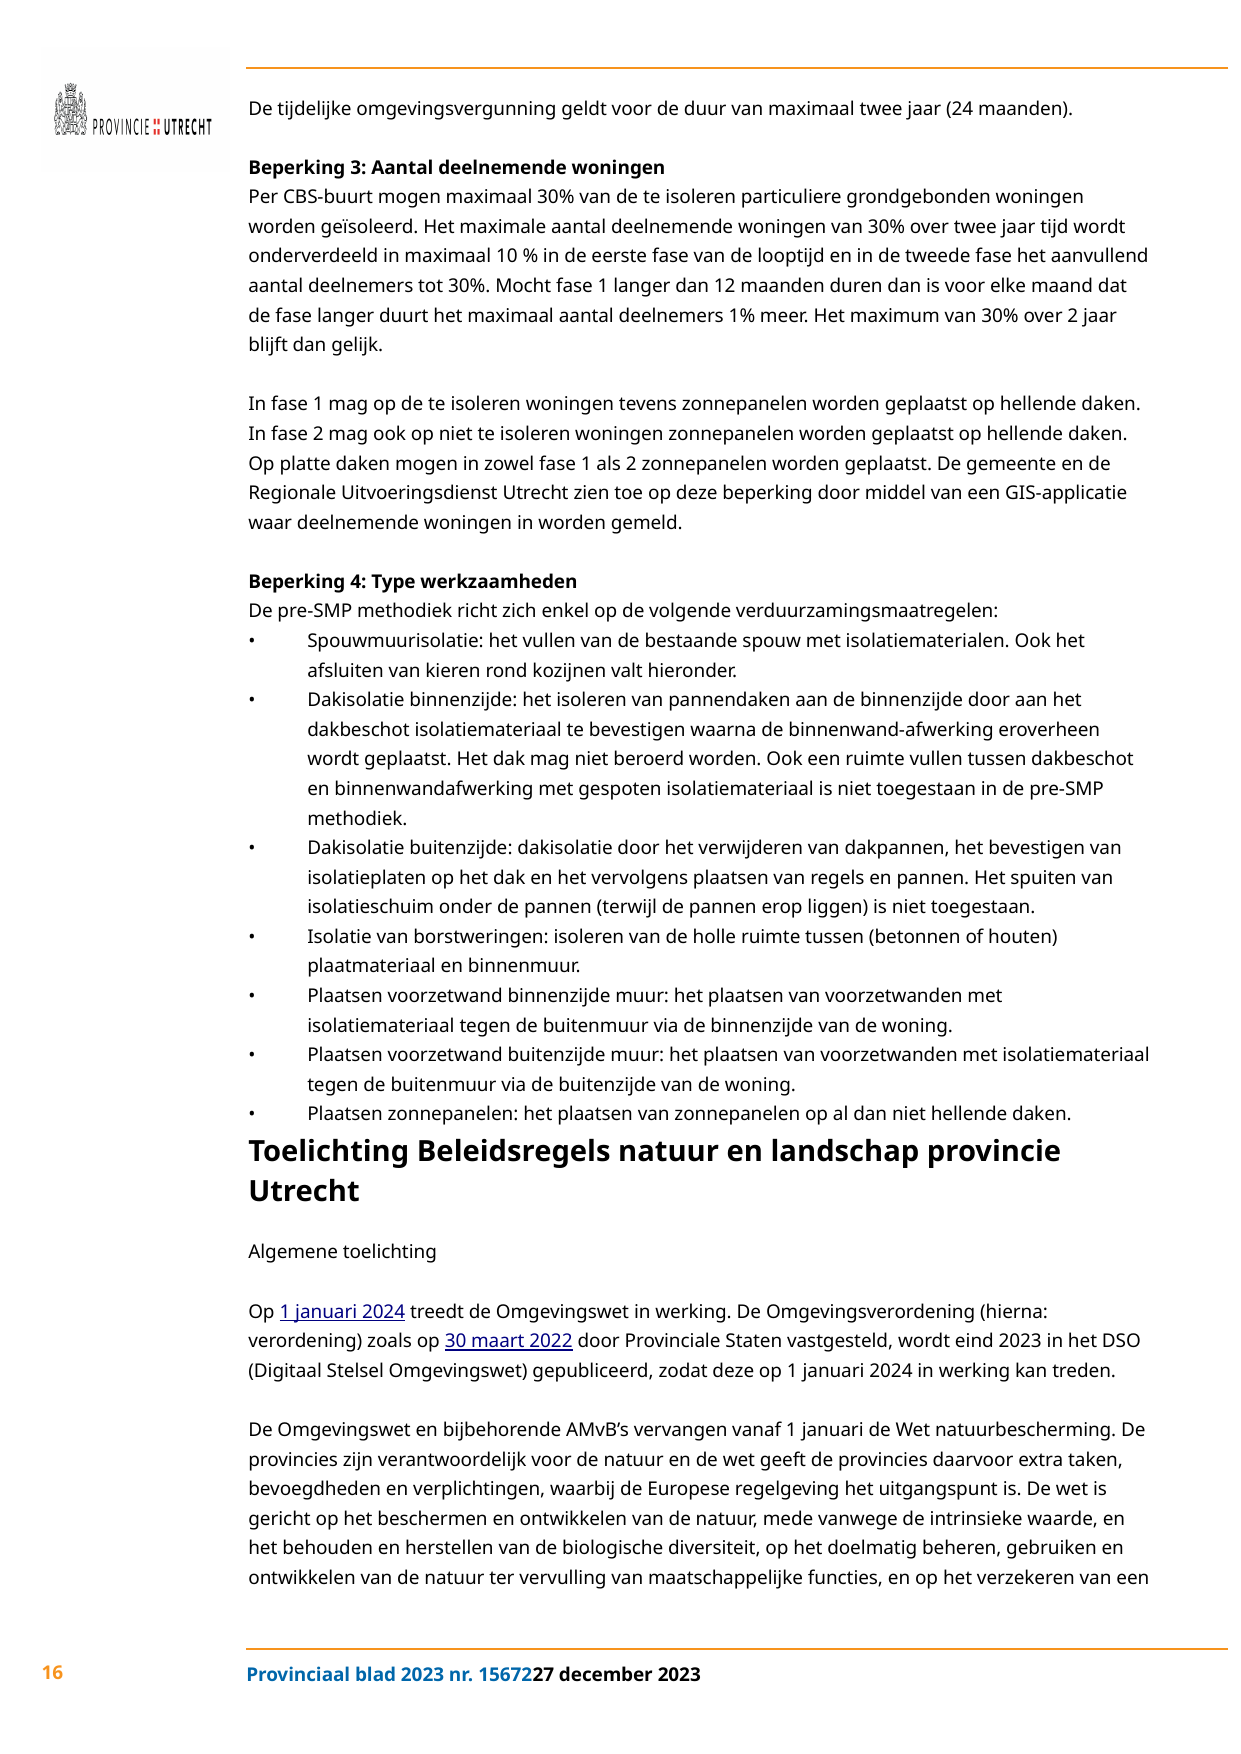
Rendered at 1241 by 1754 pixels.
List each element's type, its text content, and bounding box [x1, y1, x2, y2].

text Toelichting Beleidsregels natuur en landschap provincie Utrecht [248, 1130, 1152, 1209]
picture [41, 47, 231, 172]
text Beperking 4: Type werkzaamheden [248, 568, 1152, 594]
text In fase 1 mag op de te isoleren woningen tevens zonnepanelen worden geplaatst op hellende daken. In fase 2 mag ook op niet te isoleren woningen zonnepanelen worden geplaatst op hellende daken. Op platte daken mogen in zowel fase 1 als 2 zonnepanelen worden geplaatst. De gemeente en de Regionale Uitvoeringsdienst Utrecht zien toe op deze beperking door middel van een GIS-applicatie waar deelnemende woningen in worden gemeld. [248, 391, 1152, 535]
text De Omgevingswet en bijbehorende AMvB’s vervangen vanaf 1 januari de Wet natuurbescherming. De provincies zijn verantwoordelijk voor de natuur en de wet geeft de provincies daarvoor extra taken, bevoegdheden en verplichtingen, waarbij de Europese regelgeving het uitgangspunt is. De wet is gericht op het beschermen en ontwikkelen van de natuur, mede vanwege de intrinsieke waarde, en het behouden en herstellen van de biologische diversiteit, op het doelmatig beheren, gebruiken en ontwikkelen van de natuur ter vervulling van maatschappelijke functies, en op het verzekeren van een [248, 1416, 1152, 1590]
list Dakisolatie buitenzijde: dakisolatie door het verwijderen van dakpannen, het bevestigen van isolatieplaten op het dak en het vervolgens plaatsen van regels en pannen. Het spuiten van isolatieschuim onder de pannen (terwijl de pannen erop liggen) is niet toegestaan. [248, 834, 1152, 919]
list Spouwmuurisolatie: het vullen van de bestaande spouw met isolatiematerialen. Ook het afsluiten van kieren rond kozijnen valt hieronder. [248, 627, 1152, 683]
text Beperking 3: Aantal deelnemende woningen [248, 154, 1152, 180]
list Plaatsen zonnepanelen: het plaatsen van zonnepanelen op al dan niet hellende daken. [248, 1101, 1152, 1126]
list Isolatie van borstweringen: isoleren van de holle ruimte tussen (betonnen of houten) plaatmateriaal en binnenmuur. [248, 923, 1152, 978]
text De tijdelijke omgevingsvergunning geldt voor de duur van maximaal twee jaar (24 maanden). [248, 95, 1152, 121]
text Per CBS-buurt mogen maximaal 30% van de te isoleren particuliere grondgebonden woningen worden geïsoleerd. Het maximale aantal deelnemende woningen van 30% over twee jaar tijd wordt onderverdeeld in maximaal 10 % in de eerste fase van de looptijd en in de tweede fase het aanvullend aantal deelnemers tot 30%. Mocht fase 1 langer dan 12 maanden duren dan is voor elke maand dat de fase langer duurt het maximaal aantal deelnemers 1% meer. Het maximum van 30% over 2 jaar blijft dan gelijk. [248, 183, 1152, 357]
text Op 1 januari 2024 treedt de Omgevingswet in werking. De Omgevingsverordening (hierna: verordening) zoals op 30 maart 2022 door Provinciale Staten vastgesteld, wordt eind 2023 in het DSO (Digitaal Stelsel Omgevingswet) gepubliceerd, zodat deze op 1 januari 2024 in werking kan treden. [248, 1298, 1152, 1383]
list Plaatsen voorzetwand buitenzijde muur: het plaatsen van voorzetwanden met isolatiemateriaal tegen de buitenmuur via de buitenzijde van de woning. [248, 1041, 1152, 1097]
text De pre-SMP methodiek richt zich enkel op de volgende verduurzamingsmaatregelen: [248, 598, 1152, 623]
list Dakisolatie binnenzijde: het isoleren van pannendaken aan de binnenzijde door aan het dakbeschot isolatiemateriaal te bevestigen waarna de binnenwand-afwerking eroverheen wordt geplaatst. Het dak mag niet beroerd worden. Ook een ruimte vullen tussen dakbeschot en binnenwandafwerking met gespoten isolatiemateriaal is niet toegestaan in de pre-SMP methodiek. [248, 686, 1152, 831]
list Plaatsen voorzetwand binnenzijde muur: het plaatsen van voorzetwanden met isolatiemateriaal tegen de buitenmuur via de binnenzijde van de woning. [248, 982, 1152, 1038]
text Algemene toelichting [248, 1239, 1152, 1264]
